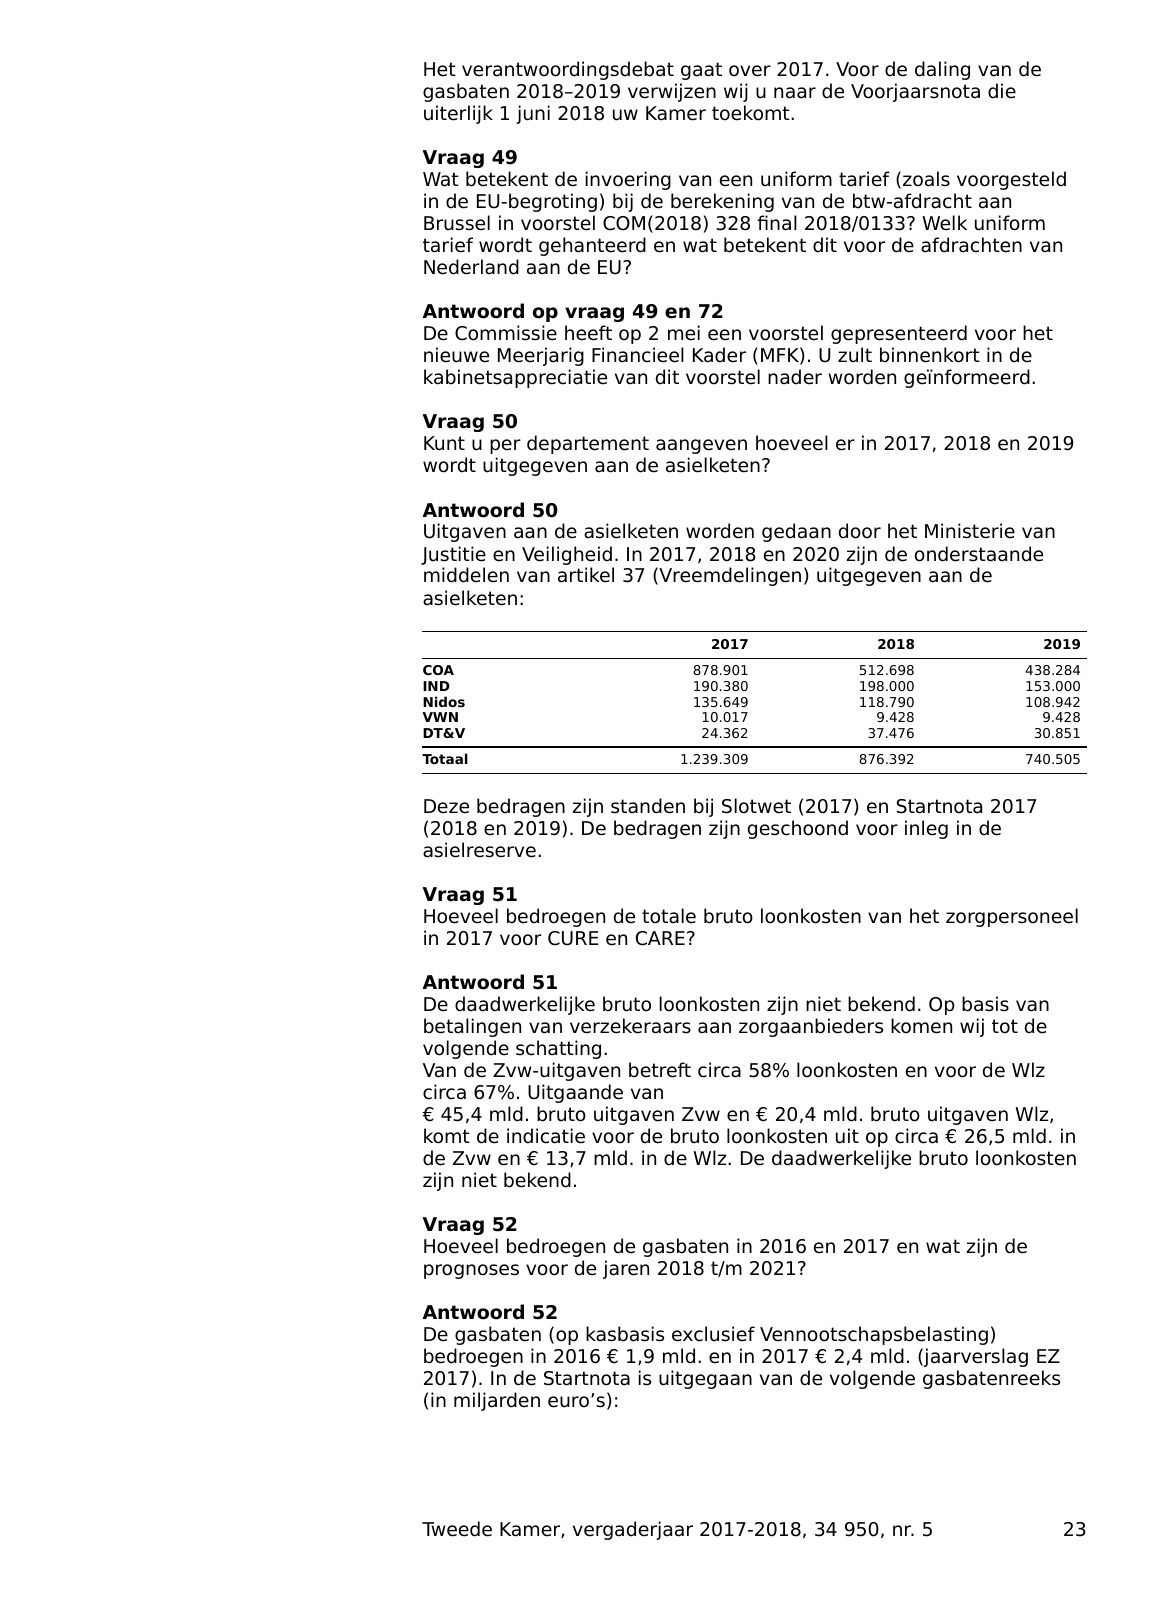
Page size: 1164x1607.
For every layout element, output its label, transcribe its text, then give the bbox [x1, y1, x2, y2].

text Vraag 52 [422, 1214, 1087, 1236]
table_cell COA [422, 659, 588, 679]
table_header 2018 [754, 632, 921, 657]
table_cell 9.428 [921, 710, 1087, 726]
table_cell 876.392 [754, 748, 921, 773]
table_cell 1.239.309 [588, 748, 754, 773]
text De Commissie heeft op 2 mei een voorstel gepresenteerd voor het nieuwe Meerjarig Financieel Kader (MFK). U zult binnenkort in de kabinetsappreciatie van dit voorstel nader worden geïnformeerd. [422, 323, 1087, 389]
text € 45,4 mld. bruto uitgaven Zvw en € 20,4 mld. bruto uitgaven Wlz, komt de indicatie voor de bruto loonkosten uit op circa € 26,5 mld. in de Zvw en € 13,7 mld. in de Wlz. De daadwerkelijke bruto loonkosten zijn niet bekend. [422, 1104, 1087, 1192]
table_cell 740.505 [921, 748, 1087, 773]
table_cell VWN [422, 710, 588, 726]
table_header [422, 632, 588, 657]
text Vraag 49 [422, 147, 1087, 169]
table_cell 108.942 [921, 695, 1087, 710]
text Antwoord op vraag 49 en 72 [422, 301, 1087, 323]
table_cell 198.000 [754, 679, 921, 694]
table_cell IND [422, 679, 588, 694]
table_cell 190.380 [588, 679, 754, 694]
text De gasbaten (op kasbasis exclusief Vennootschapsbelasting) bedroegen in 2016 € 1,9 mld. en in 2017 € 2,4 mld. (jaarverslag EZ 2017). In de Startnota is uitgegaan van de volgende gasbatenreeks (in miljarden euro’s): [422, 1324, 1087, 1412]
table_cell 24.362 [588, 726, 754, 746]
text Wat betekent de invoering van een uniform tarief (zoals voorgesteld in de EU-begroting) bij de berekening van de btw-afdracht aan Brussel in voorstel COM(2018) 328 final 2018/0133? Welk uniform tarief wordt gehanteerd en wat betekent dit voor de afdrachten van Nederland aan de EU? [422, 169, 1087, 279]
table_cell 37.476 [754, 726, 921, 746]
table_cell 10.017 [588, 710, 754, 726]
table_cell 9.428 [754, 710, 921, 726]
table_cell 153.000 [921, 679, 1087, 694]
text Het verantwoordingsdebat gaat over 2017. Voor de daling van de gasbaten 2018–2019 verwijzen wij u naar de Voorjaarsnota die uiterlijk 1 juni 2018 uw Kamer toekomt. [422, 59, 1087, 125]
text Antwoord 52 [422, 1302, 1087, 1324]
text Deze bedragen zijn standen bij Slotwet (2017) en Startnota 2017 (2018 en 2019). De bedragen zijn geschoond voor inleg in de asielreserve. [422, 796, 1087, 862]
table_cell Totaal [422, 748, 588, 773]
text Vraag 51 [422, 884, 1087, 906]
text Hoeveel bedroegen de gasbaten in 2016 en 2017 en wat zijn de prognoses voor de jaren 2018 t/m 2021? [422, 1236, 1087, 1280]
table_cell 135.649 [588, 695, 754, 710]
text Uitgaven aan de asielketen worden gedaan door het Ministerie van Justitie en Veiligheid. In 2017, 2018 en 2020 zijn de onderstaande middelen van artikel 37 (Vreemdelingen) uitgegeven aan de asielketen: [422, 521, 1087, 609]
text Kunt u per departement aangeven hoeveel er in 2017, 2018 en 2019 wordt uitgegeven aan de asielketen? [422, 433, 1087, 477]
table_cell 118.790 [754, 695, 921, 710]
text Vraag 50 [422, 411, 1087, 433]
table_cell Nidos [422, 695, 588, 710]
text De daadwerkelijke bruto loonkosten zijn niet bekend. Op basis van betalingen van verzekeraars aan zorgaanbieders komen wij tot de volgende schatting. [422, 994, 1087, 1060]
table_header 2017 [588, 632, 754, 657]
table_cell 438.284 [921, 659, 1087, 679]
text Van de Zvw-uitgaven betreft circa 58% loonkosten en voor de Wlz circa 67%. Uitgaande van [422, 1060, 1087, 1104]
text Antwoord 51 [422, 972, 1087, 994]
text Hoeveel bedroegen de totale bruto loonkosten van het zorgpersoneel in 2017 voor CURE en CARE? [422, 906, 1087, 950]
table_cell DT&V [422, 726, 588, 746]
text Antwoord 50 [422, 499, 1087, 521]
table_cell 878.901 [588, 659, 754, 679]
table_header 2019 [921, 632, 1087, 657]
table_cell 30.851 [921, 726, 1087, 746]
table_cell 512.698 [754, 659, 921, 679]
